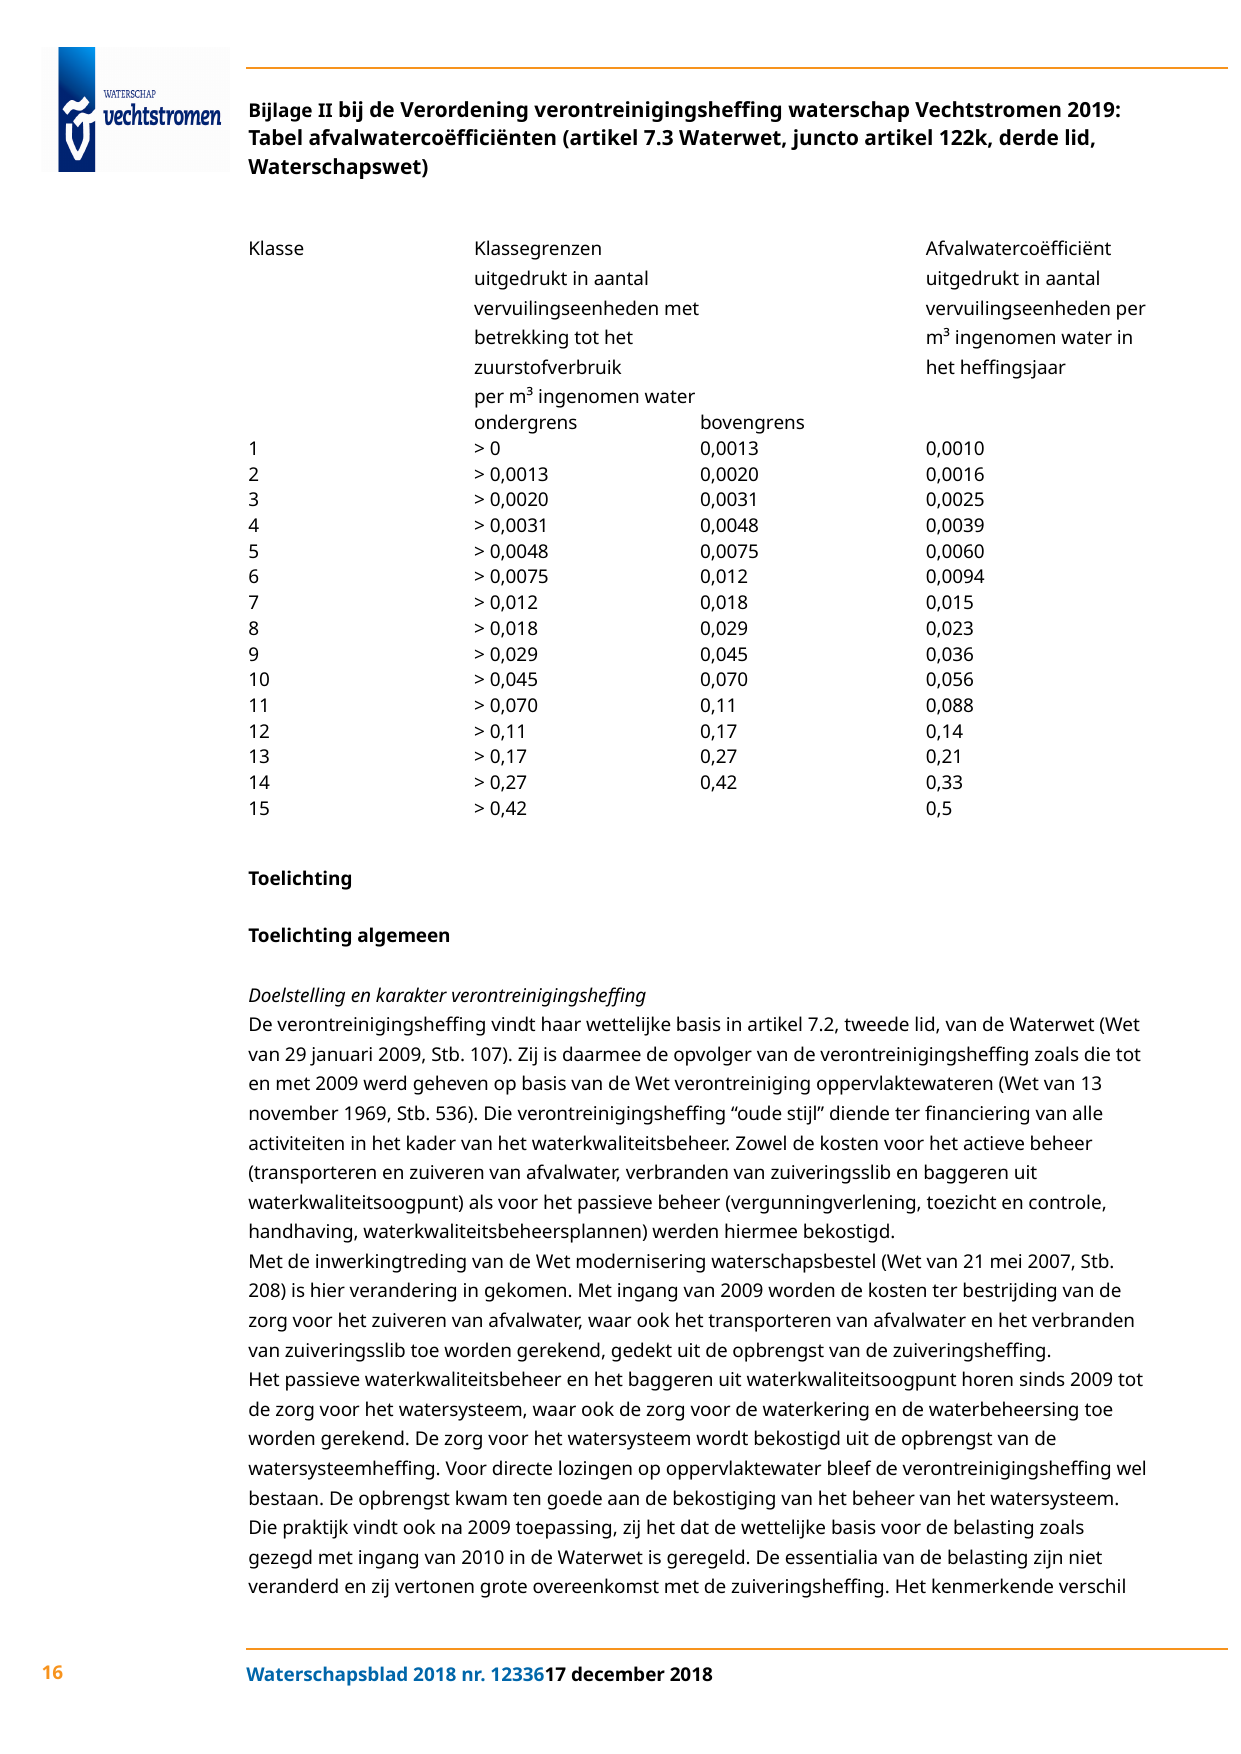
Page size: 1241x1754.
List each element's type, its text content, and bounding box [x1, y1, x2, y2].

table_cell > 0,0013 [474, 461, 700, 486]
table_cell 11 [248, 692, 474, 718]
table_cell 0,0094 [926, 564, 1152, 589]
table_cell > 0,11 [474, 718, 700, 744]
text Doelstelling en karakter verontreinigingsheffing [248, 982, 1152, 1007]
table_cell 1 [248, 435, 474, 461]
table_cell 13 [248, 744, 474, 769]
text Toelichting algemeen [248, 923, 1152, 948]
text De verontreinigingsheffing vindt haar wettelijke basis in artikel 7.2, tweede lid, van de Waterwet (Wet van 29 januari 2009, Stb. 107). Zij is daarmee de opvolger van de verontreinigingsheffing zoals die tot en met 2009 werd geheven op basis van de Wet verontreiniging oppervlaktewateren (Wet van 13 november 1969, Stb. 536). Die verontreinigingsheffing “oude stijl” diende ter financiering van alle activiteiten in het kader van het waterkwaliteitsbeheer. Zowel de kosten voor het actieve beheer (transporteren en zuiveren van afvalwater, verbranden van zuiveringsslib en baggeren uit waterkwaliteitsoogpunt) als voor het passieve beheer (vergunningverlening, toezicht en controle, handhaving, waterkwaliteitsbeheersplannen) werden hiermee bekostigd. [248, 1011, 1152, 1244]
table_cell 0,018 [700, 589, 926, 615]
table_cell 0,0060 [926, 538, 1152, 564]
table_cell 0,045 [700, 641, 926, 667]
table_cell 0,088 [926, 692, 1152, 718]
table_cell 0,33 [926, 770, 1152, 795]
table_cell > 0,0031 [474, 512, 700, 538]
text Bijlage II bij de Verordening verontreinigingsheffing waterschap Vechtstromen 2019: Tabel afvalwatercoëfficiënten (artikel 7.3 Waterwet, juncto artikel 122k, derde lid, Waterschapswet) [248, 95, 1152, 180]
table_cell 2 [248, 461, 474, 486]
table_cell 0,0031 [700, 486, 926, 512]
table_cell 10 [248, 667, 474, 692]
table_cell > 0,0020 [474, 486, 700, 512]
text Toelichting [248, 854, 1152, 893]
table_header Klasse [248, 236, 474, 409]
table_cell 0,012 [700, 564, 926, 589]
table_cell 0,21 [926, 744, 1152, 769]
table_cell 15 [248, 795, 474, 821]
table_cell 0,42 [700, 770, 926, 795]
table_cell > 0,070 [474, 692, 700, 718]
table_cell 0,0016 [926, 461, 1152, 486]
table_cell > 0,0048 [474, 538, 700, 564]
table_cell 8 [248, 615, 474, 641]
table_cell 0,17 [700, 718, 926, 744]
table_cell 3 [248, 486, 474, 512]
table_cell 9 [248, 641, 474, 667]
table_cell [700, 795, 926, 821]
table_cell [248, 409, 474, 435]
table_cell > 0,42 [474, 795, 700, 821]
table_cell > 0,17 [474, 744, 700, 769]
table_cell 0,11 [700, 692, 926, 718]
table_cell 0,015 [926, 589, 1152, 615]
table_cell ondergrens [474, 409, 700, 435]
table_cell 0,0025 [926, 486, 1152, 512]
table_cell 14 [248, 770, 474, 795]
table_header Klassegrenzen uitgedrukt in aantal vervuilingseenheden met betrekking tot het zuurstofverbruik per m³ ingenomen water [474, 236, 700, 409]
table_cell 6 [248, 564, 474, 589]
table_cell > 0,27 [474, 770, 700, 795]
text Met de inwerkingtreding van de Wet modernisering waterschapsbestel (Wet van 21 mei 2007, Stb. 208) is hier verandering in gekomen. Met ingang van 2009 worden de kosten ter bestrijding van de zorg voor het zuiveren van afvalwater, waar ook het transporteren van afvalwater en het verbranden van zuiveringsslib toe worden gerekend, gedekt uit de opbrengst van de zuiveringsheffing. [248, 1248, 1152, 1362]
table_cell 0,0075 [700, 538, 926, 564]
table_cell 0,0039 [926, 512, 1152, 538]
table_cell > 0,045 [474, 667, 700, 692]
table_cell 0,0048 [700, 512, 926, 538]
text Het passieve waterkwaliteitsbeheer en het baggeren uit waterkwaliteitsoogpunt horen sinds 2009 tot de zorg voor het watersysteem, waar ook de zorg voor de waterkering en de waterbeheersing toe worden gerekend. De zorg voor het watersysteem wordt bekostigd uit de opbrengst van de watersysteemheffing. Voor directe lozingen op oppervlaktewater bleef de verontreinigingsheffing wel bestaan. De opbrengst kwam ten goede aan de bekostiging van het beheer van het watersysteem. Die praktijk vindt ook na 2009 toepassing, zij het dat de wettelijke basis voor de belasting zoals gezegd met ingang van 2010 in de Waterwet is geregeld. De essentialia van de belasting zijn niet veranderd en zij vertonen grote overeenkomst met de zuiveringsheffing. Het kenmerkende verschil [248, 1366, 1152, 1599]
table_cell 12 [248, 718, 474, 744]
table_cell > 0,018 [474, 615, 700, 641]
table_cell > 0,0075 [474, 564, 700, 589]
table_header [700, 236, 926, 409]
picture [41, 47, 231, 172]
table_cell 0,14 [926, 718, 1152, 744]
table_cell 0,27 [700, 744, 926, 769]
table_cell 0,036 [926, 641, 1152, 667]
table_cell 7 [248, 589, 474, 615]
table_cell 0,0010 [926, 435, 1152, 461]
table_header Afvalwatercoëfficiënt uitgedrukt in aantal vervuilingseenheden per m³ ingenomen water in het heffingsjaar [926, 236, 1152, 409]
table_cell 4 [248, 512, 474, 538]
table_cell 0,070 [700, 667, 926, 692]
table_cell 0,029 [700, 615, 926, 641]
table_cell > 0,012 [474, 589, 700, 615]
table_cell 0,056 [926, 667, 1152, 692]
table_cell [926, 409, 1152, 435]
table_cell 0,5 [926, 795, 1152, 821]
table_cell 5 [248, 538, 474, 564]
table_cell 0,023 [926, 615, 1152, 641]
table_cell bovengrens [700, 409, 926, 435]
table_cell > 0 [474, 435, 700, 461]
table_cell 0,0020 [700, 461, 926, 486]
table_cell > 0,029 [474, 641, 700, 667]
table_cell 0,0013 [700, 435, 926, 461]
